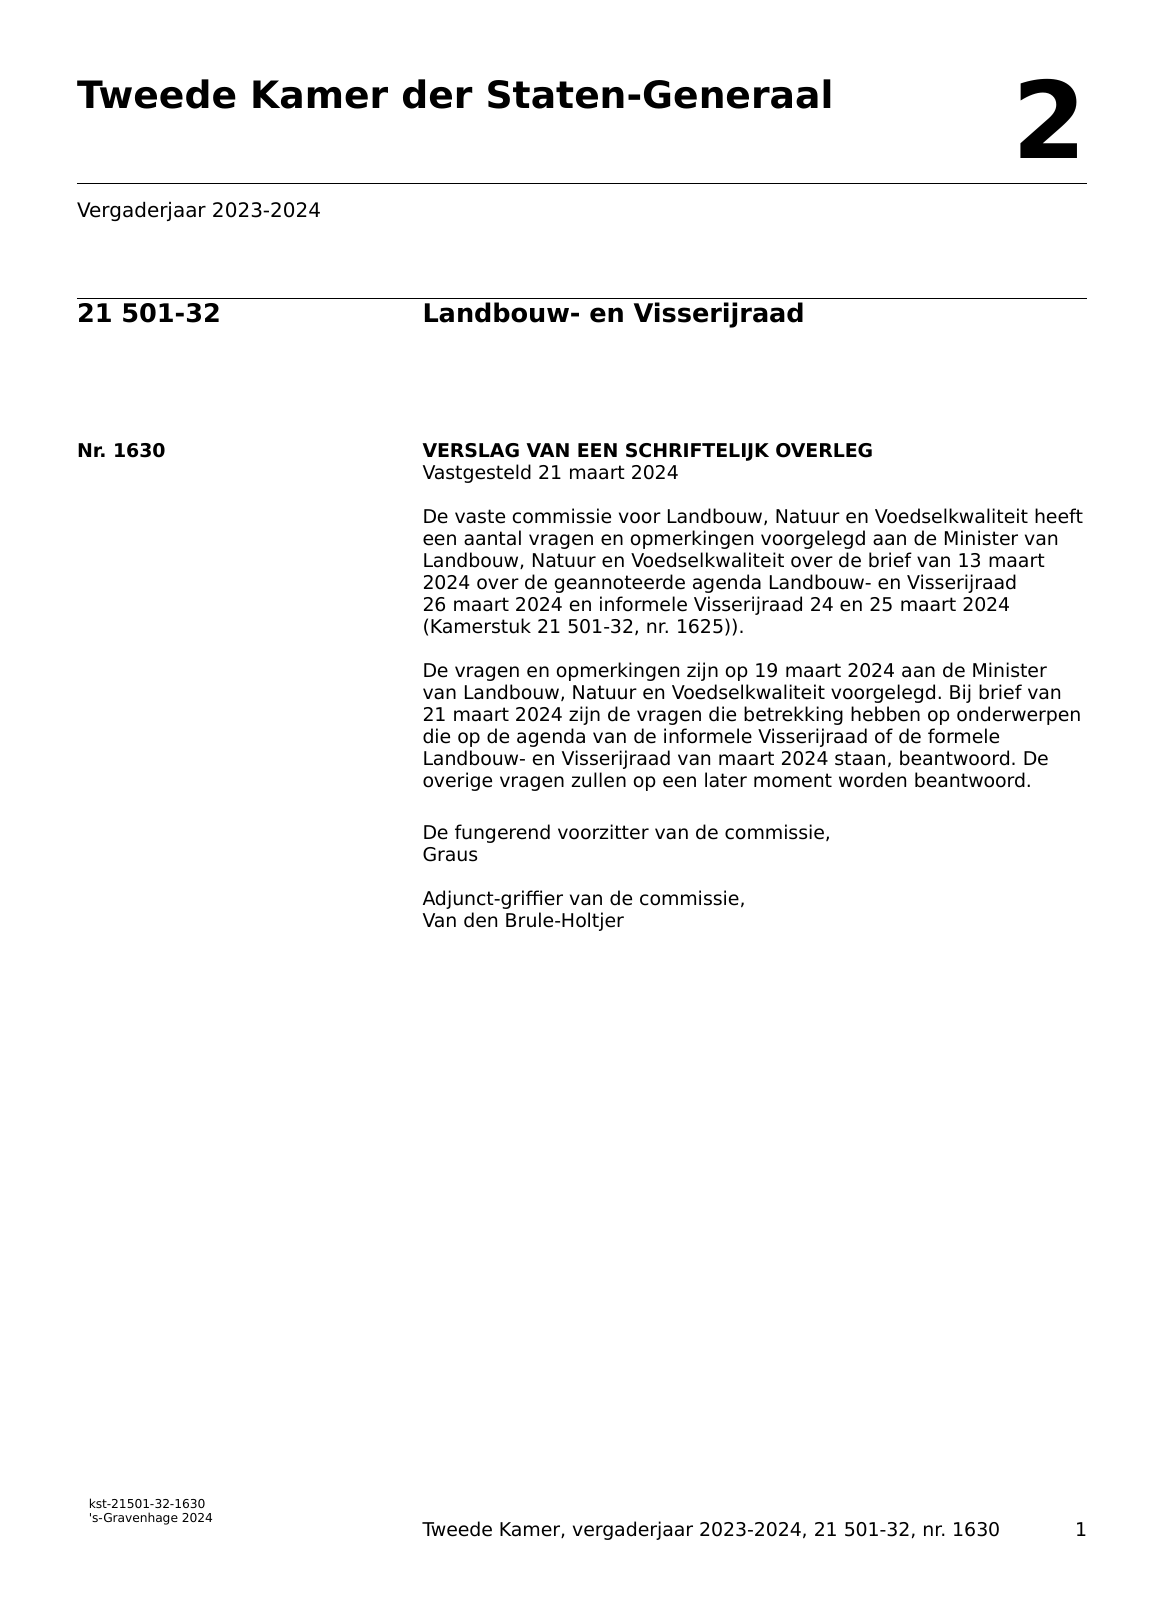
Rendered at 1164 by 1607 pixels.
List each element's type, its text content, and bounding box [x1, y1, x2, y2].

text kst-21501-32-1630 [88, 1497, 323, 1511]
text De fungerend voorzitter van de commissie, Graus [422, 822, 1087, 866]
text 's-Gravenhage 2024 [88, 1511, 323, 1525]
table_header 2 [886, 59, 1087, 183]
text Adjunct-griffier van de commissie, Van den Brule-Holtjer [422, 888, 1087, 932]
subtitle 21 501-32 Landbouw- en Visserijraad [77, 299, 1087, 329]
text De vaste commissie voor Landbouw, Natuur en Voedselkwaliteit heeft een aantal vragen en opmerkingen voorgelegd aan de Minister van Landbouw, Natuur en Voedselkwaliteit over de brief van 13 maart 2024 over de geannoteerde agenda Landbouw- en Visserijraad 26 maart 2024 en informele Visserijraad 24 en 25 maart 2024 (Kamerstuk 21 501-32, nr. 1625)). [422, 506, 1087, 638]
text Vastgesteld 21 maart 2024 [422, 462, 1087, 484]
subtitle Nr. 1630 VERSLAG VAN EEN SCHRIFTELIJK OVERLEG [77, 440, 1087, 462]
text De vragen en opmerkingen zijn op 19 maart 2024 aan de Minister van Landbouw, Natuur en Voedselkwaliteit voorgelegd. Bij brief van 21 maart 2024 zijn de vragen die betrekking hebben op onderwerpen die op de agenda van de informele Visserijraad of de formele Landbouw- en Visserijraad van maart 2024 staan, beantwoord. De overige vragen zullen op een later moment worden beantwoord. [422, 660, 1087, 792]
table_cell Vergaderjaar 2023-2024 [77, 184, 1087, 298]
table_header Tweede Kamer der Staten-Generaal [77, 59, 886, 183]
